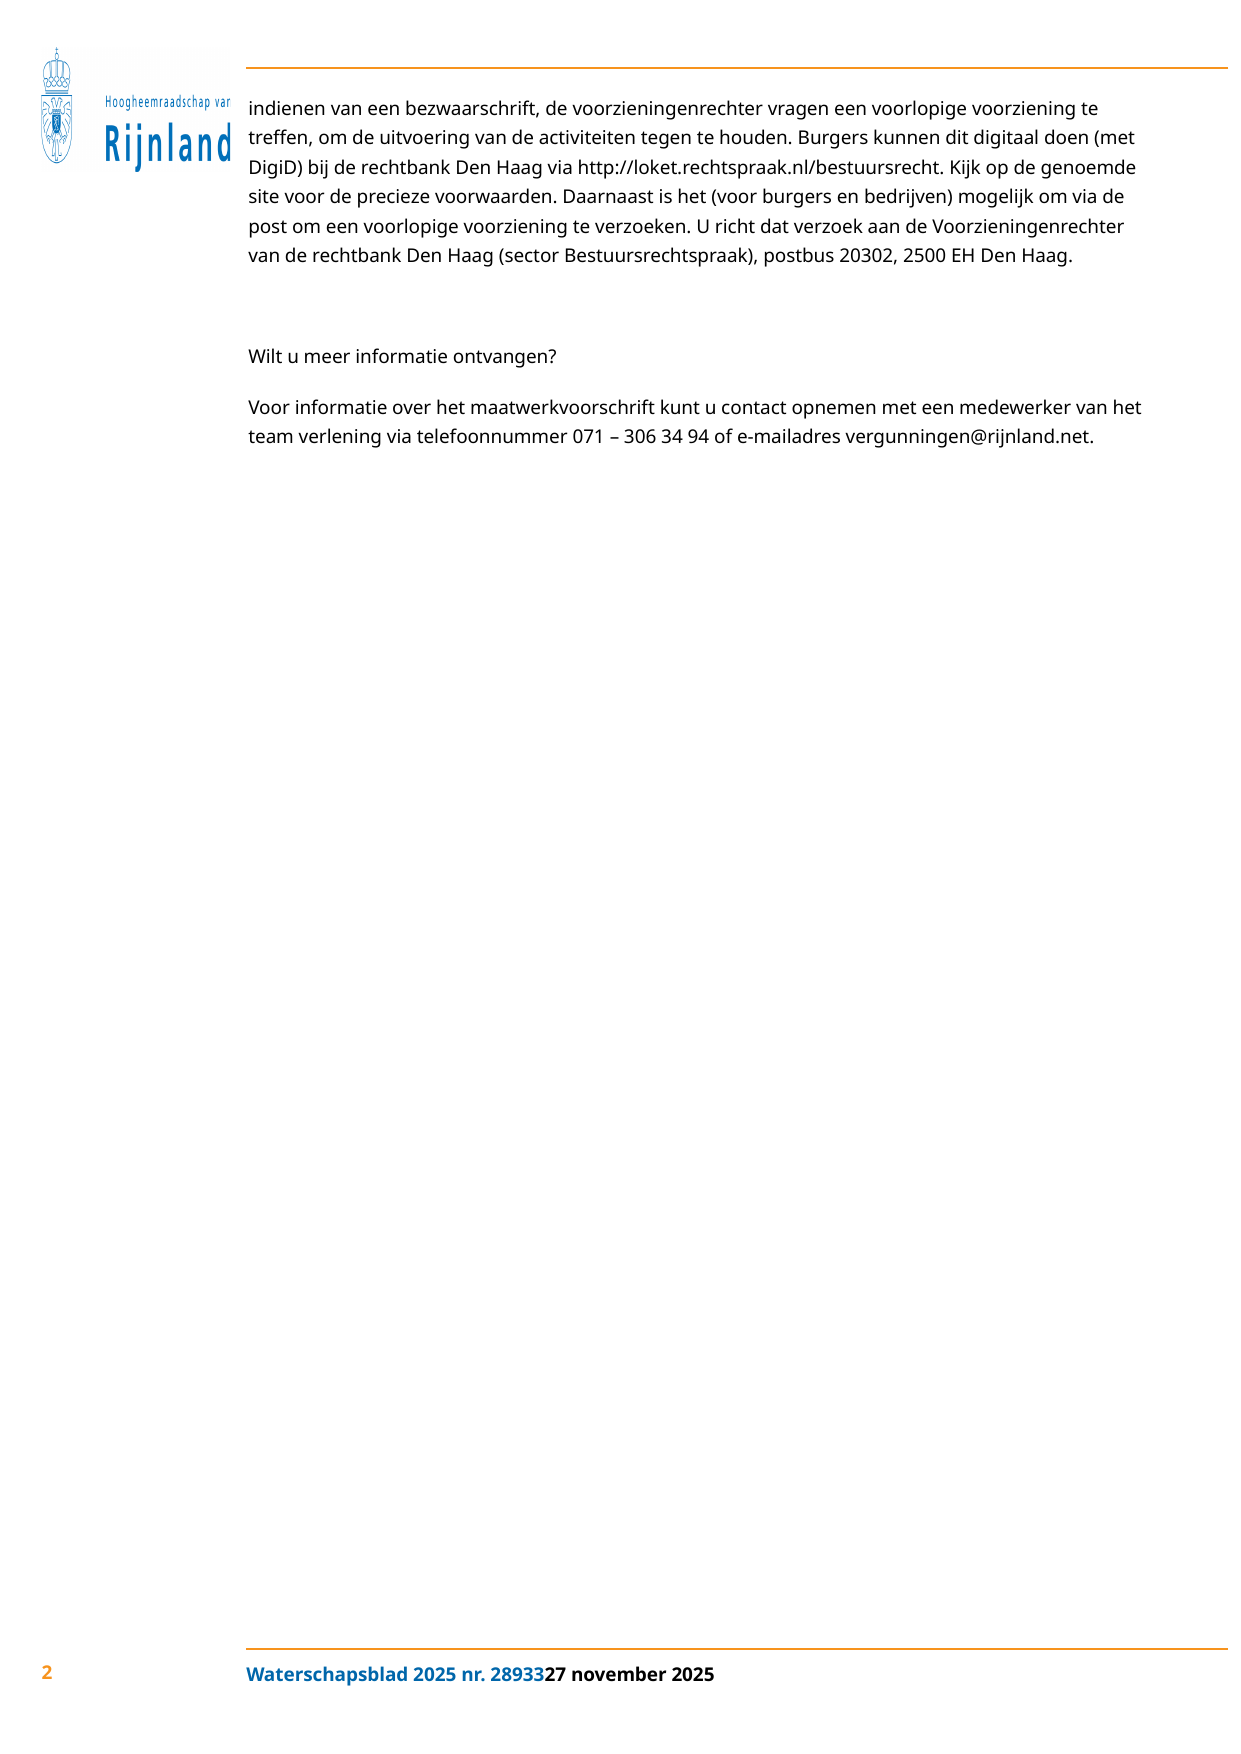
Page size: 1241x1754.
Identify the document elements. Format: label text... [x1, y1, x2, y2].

text indienen van een bezwaarschrift, de voorzieningenrechter vragen een voorlopige voorziening te treffen, om de uitvoering van de activiteiten tegen te houden. Burgers kunnen dit digitaal doen (met DigiD) bij de rechtbank Den Haag via http://loket.rechtspraak.nl/bestuursrecht. Kijk op de genoemde site voor de precieze voorwaarden. Daarnaast is het (voor burgers en bedrijven) mogelijk om via de post om een voorlopige voorziening te verzoeken. U richt dat verzoek aan de Voorzieningenrechter van de rechtbank Den Haag (sector Bestuursrechtspraak), postbus 20302, 2500 EH Den Haag. [248, 95, 1152, 268]
picture [41, 47, 231, 172]
text Wilt u meer informatie ontvangen? [248, 343, 1152, 369]
text Voor informatie over het maatwerkvoorschrift kunt u contact opnemen met een medewerker van het team verlening via telefoonnummer 071 – 306 34 94 of e-mailadres vergunningen@rijnland.net. [248, 394, 1152, 449]
